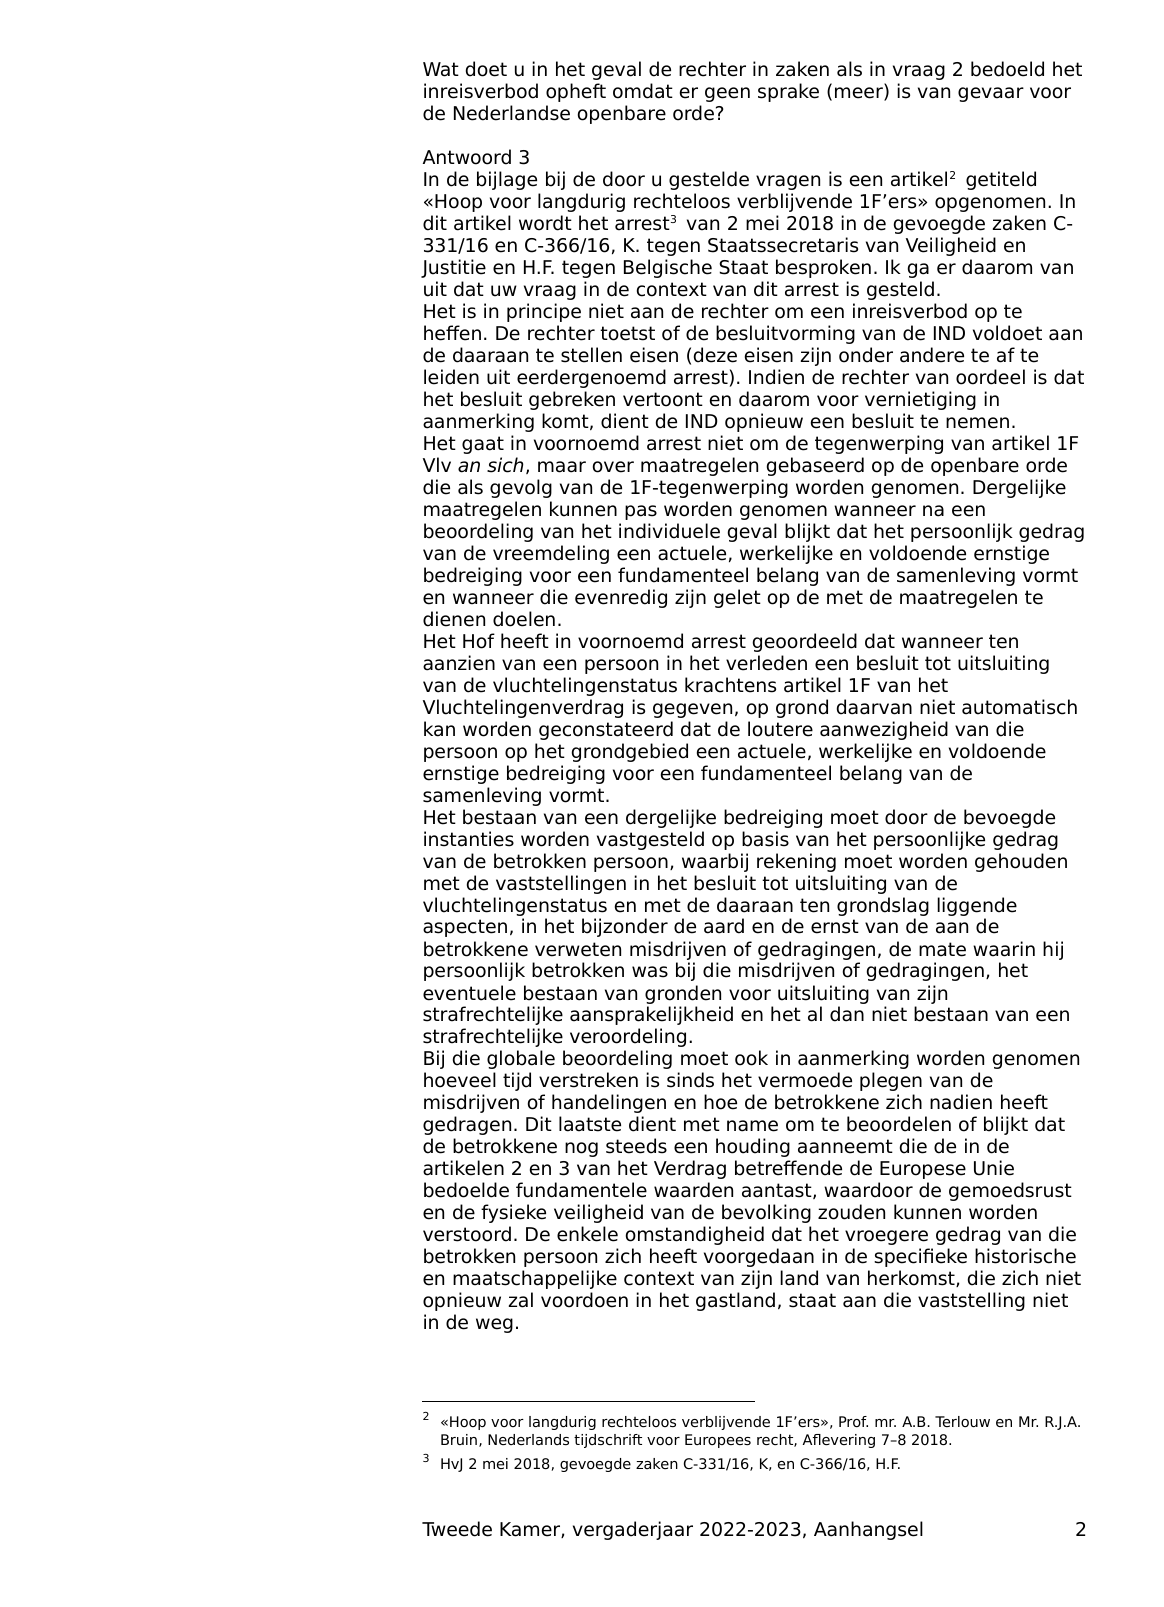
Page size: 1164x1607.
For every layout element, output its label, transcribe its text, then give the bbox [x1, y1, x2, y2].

text In de bijlage bij de door u gestelde vragen is een artikel getiteld «Hoop voor langdurig rechteloos verblijvende 1F’ers» opgenomen. In dit artikel wordt het arrest van 2 mei 2018 in de gevoegde zaken C-331/16 en C-366/16, K. tegen Staatssecretaris van Veiligheid en Justitie en H.F. tegen Belgische Staat besproken. Ik ga er daarom van uit dat uw vraag in de context van dit arrest is gesteld. [422, 169, 1087, 301]
text Het Hof heeft in voornoemd arrest geoordeeld dat wanneer ten aanzien van een persoon in het verleden een besluit tot uitsluiting van de vluchtelingenstatus krachtens artikel 1F van het Vluchtelingenverdrag is gegeven, op grond daarvan niet automatisch kan worden geconstateerd dat de loutere aanwezigheid van die persoon op het grondgebied een actuele, werkelijke en voldoende ernstige bedreiging voor een fundamenteel belang van de samenleving vormt. [422, 631, 1087, 807]
text HvJ 2 mei 2018, gevoegde zaken C-331/16, K, en C-366/16, H.F. [422, 1452, 1087, 1474]
text «Hoop voor langdurig rechteloos verblijvende 1F’ers», Prof. mr. A.B. Terlouw en Mr. R.J.A. Bruin, Nederlands tijdschrift voor Europees recht, Aflevering 7–8 2018. [422, 1410, 1087, 1449]
text Het is in principe niet aan de rechter om een inreisverbod op te heffen. De rechter toetst of de besluitvorming van de IND voldoet aan de daaraan te stellen eisen (deze eisen zijn onder andere te af te leiden uit eerdergenoemd arrest). Indien de rechter van oordeel is dat het besluit gebreken vertoont en daarom voor vernietiging in aanmerking komt, dient de IND opnieuw een besluit te nemen. [422, 301, 1087, 433]
text Het gaat in voornoemd arrest niet om de tegenwerping van artikel 1F Vlv an sich, maar over maatregelen gebaseerd op de openbare orde die als gevolg van de 1F-tegenwerping worden genomen. Dergelijke maatregelen kunnen pas worden genomen wanneer na een beoordeling van het individuele geval blijkt dat het persoonlijk gedrag van de vreemdeling een actuele, werkelijke en voldoende ernstige bedreiging voor een fundamenteel belang van de samenleving vormt en wanneer die evenredig zijn gelet op de met de maatregelen te dienen doelen. [422, 433, 1087, 631]
text Antwoord 3 [422, 147, 1087, 169]
text Het bestaan van een dergelijke bedreiging moet door de bevoegde instanties worden vastgesteld op basis van het persoonlijke gedrag van de betrokken persoon, waarbij rekening moet worden gehouden met de vaststellingen in het besluit tot uitsluiting van de vluchtelingenstatus en met de daaraan ten grondslag liggende aspecten, in het bijzonder de aard en de ernst van de aan de betrokkene verweten misdrijven of gedragingen, de mate waarin hij persoonlijk betrokken was bij die misdrijven of gedragingen, het eventuele bestaan van gronden voor uitsluiting van zijn strafrechtelijke aansprakelijkheid en het al dan niet bestaan van een strafrechtelijke veroordeling. [422, 807, 1087, 1048]
text Bij die globale beoordeling moet ook in aanmerking worden genomen hoeveel tijd verstreken is sinds het vermoede plegen van de misdrijven of handelingen en hoe de betrokkene zich nadien heeft gedragen. Dit laatste dient met name om te beoordelen of blijkt dat de betrokkene nog steeds een houding aanneemt die de in de artikelen 2 en 3 van het Verdrag betreffende de Europese Unie bedoelde fundamentele waarden aantast, waardoor de gemoedsrust en de fysieke veiligheid van de bevolking zouden kunnen worden verstoord. De enkele omstandigheid dat het vroegere gedrag van die betrokken persoon zich heeft voorgedaan in de specifieke historische en maatschappelijke context van zijn land van herkomst, die zich niet opnieuw zal voordoen in het gastland, staat aan die vaststelling niet in de weg. [422, 1048, 1087, 1334]
text Wat doet u in het geval de rechter in zaken als in vraag 2 bedoeld het inreisverbod opheft omdat er geen sprake (meer) is van gevaar voor de Nederlandse openbare orde? [422, 59, 1087, 125]
